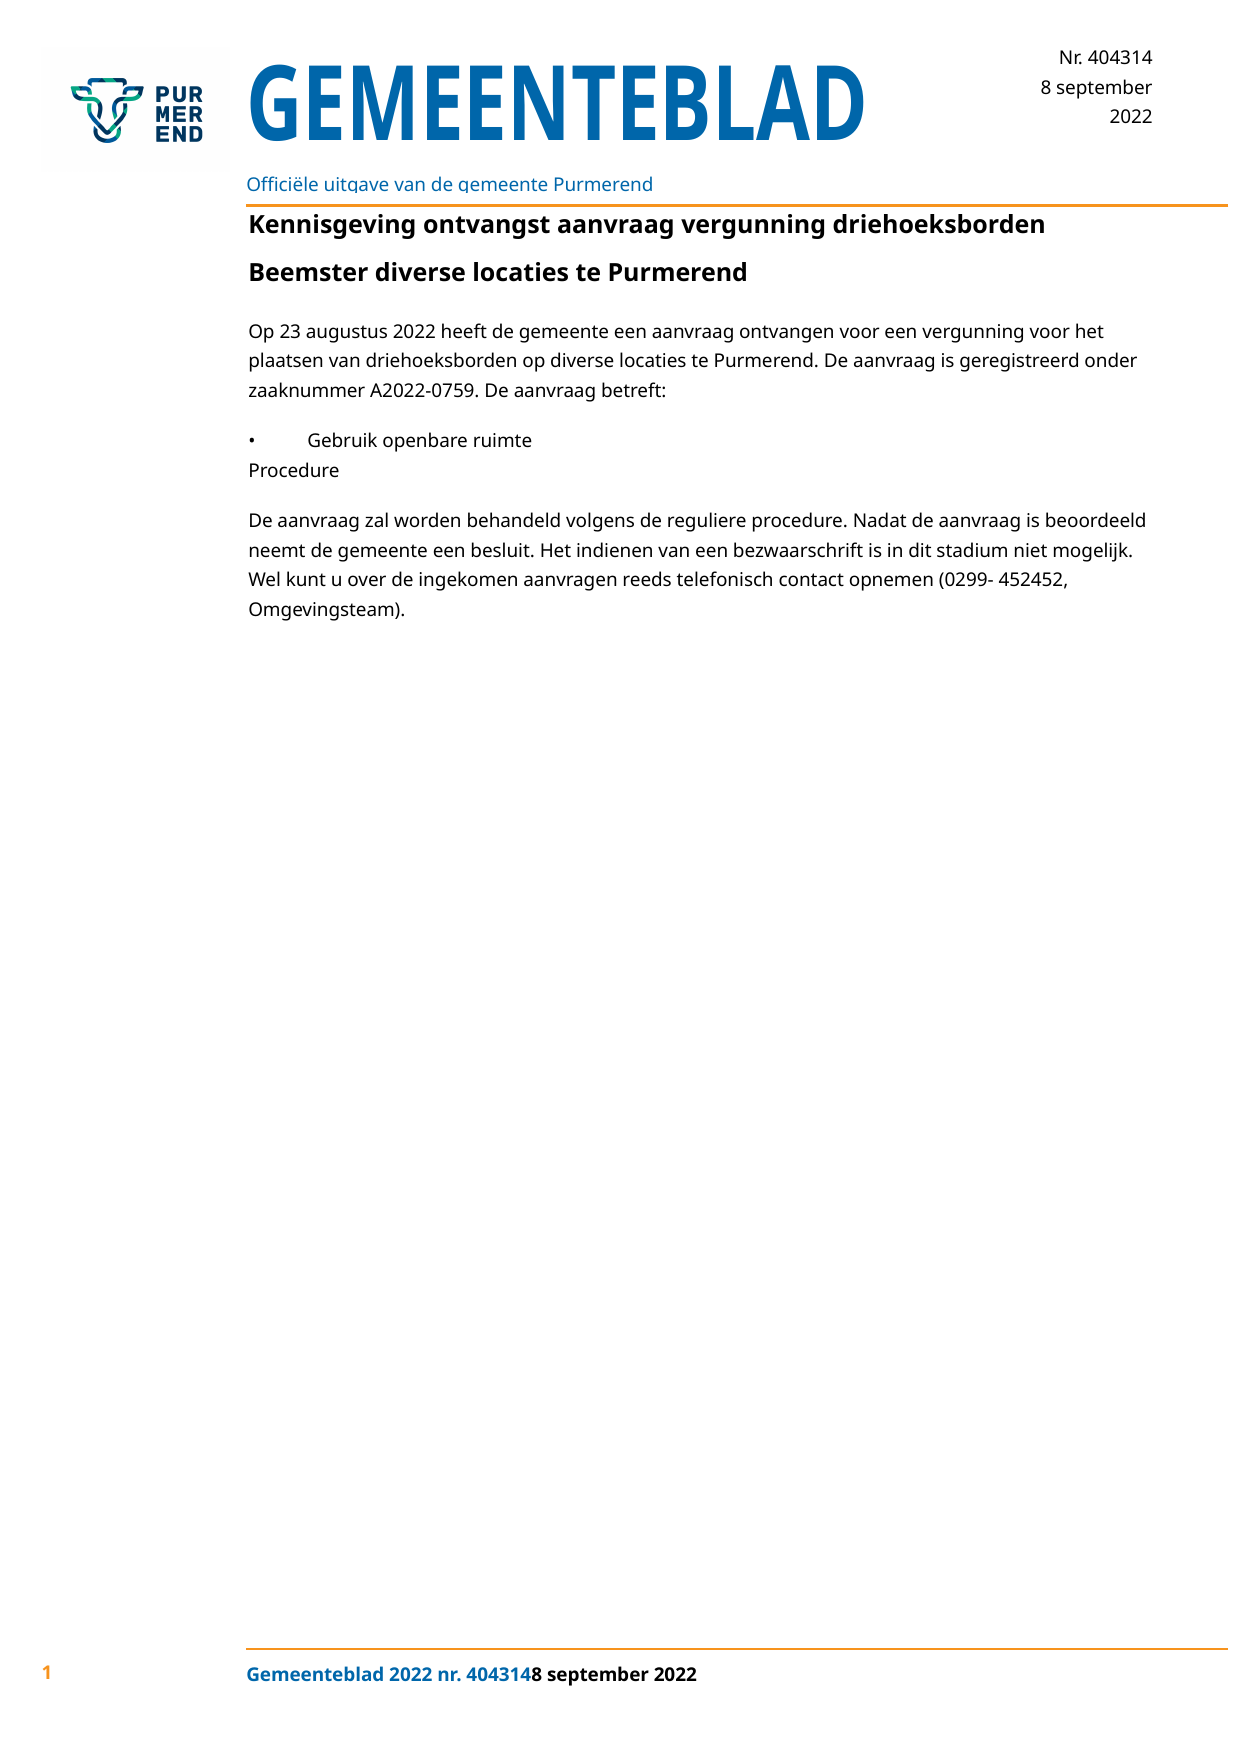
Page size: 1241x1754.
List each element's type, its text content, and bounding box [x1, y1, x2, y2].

text Kennisgeving ontvangst aanvraag vergunning driehoeksborden Beemster diverse locaties te Purmerend [248, 207, 1152, 288]
list Gebruik openbare ruimte [248, 427, 1152, 453]
text Op 23 augustus 2022 heeft de gemeente een aanvraag ontvangen voor een vergunning voor het plaatsen van driehoeksborden op diverse locaties te Purmerend. De aanvraag is geregistreerd onder zaaknummer A2022-0759. De aanvraag betreft: [248, 318, 1152, 403]
picture [41, 47, 231, 172]
text Procedure [248, 457, 1152, 483]
text De aanvraag zal worden behandeld volgens de reguliere procedure. Nadat de aanvraag is beoordeeld neemt de gemeente een besluit. Het indienen van een bezwaarschrift is in dit stadium niet mogelijk. Wel kunt u over de ingekomen aanvragen reeds telefonisch contact opnemen (0299- 452452, Omgevingsteam). [248, 507, 1152, 622]
